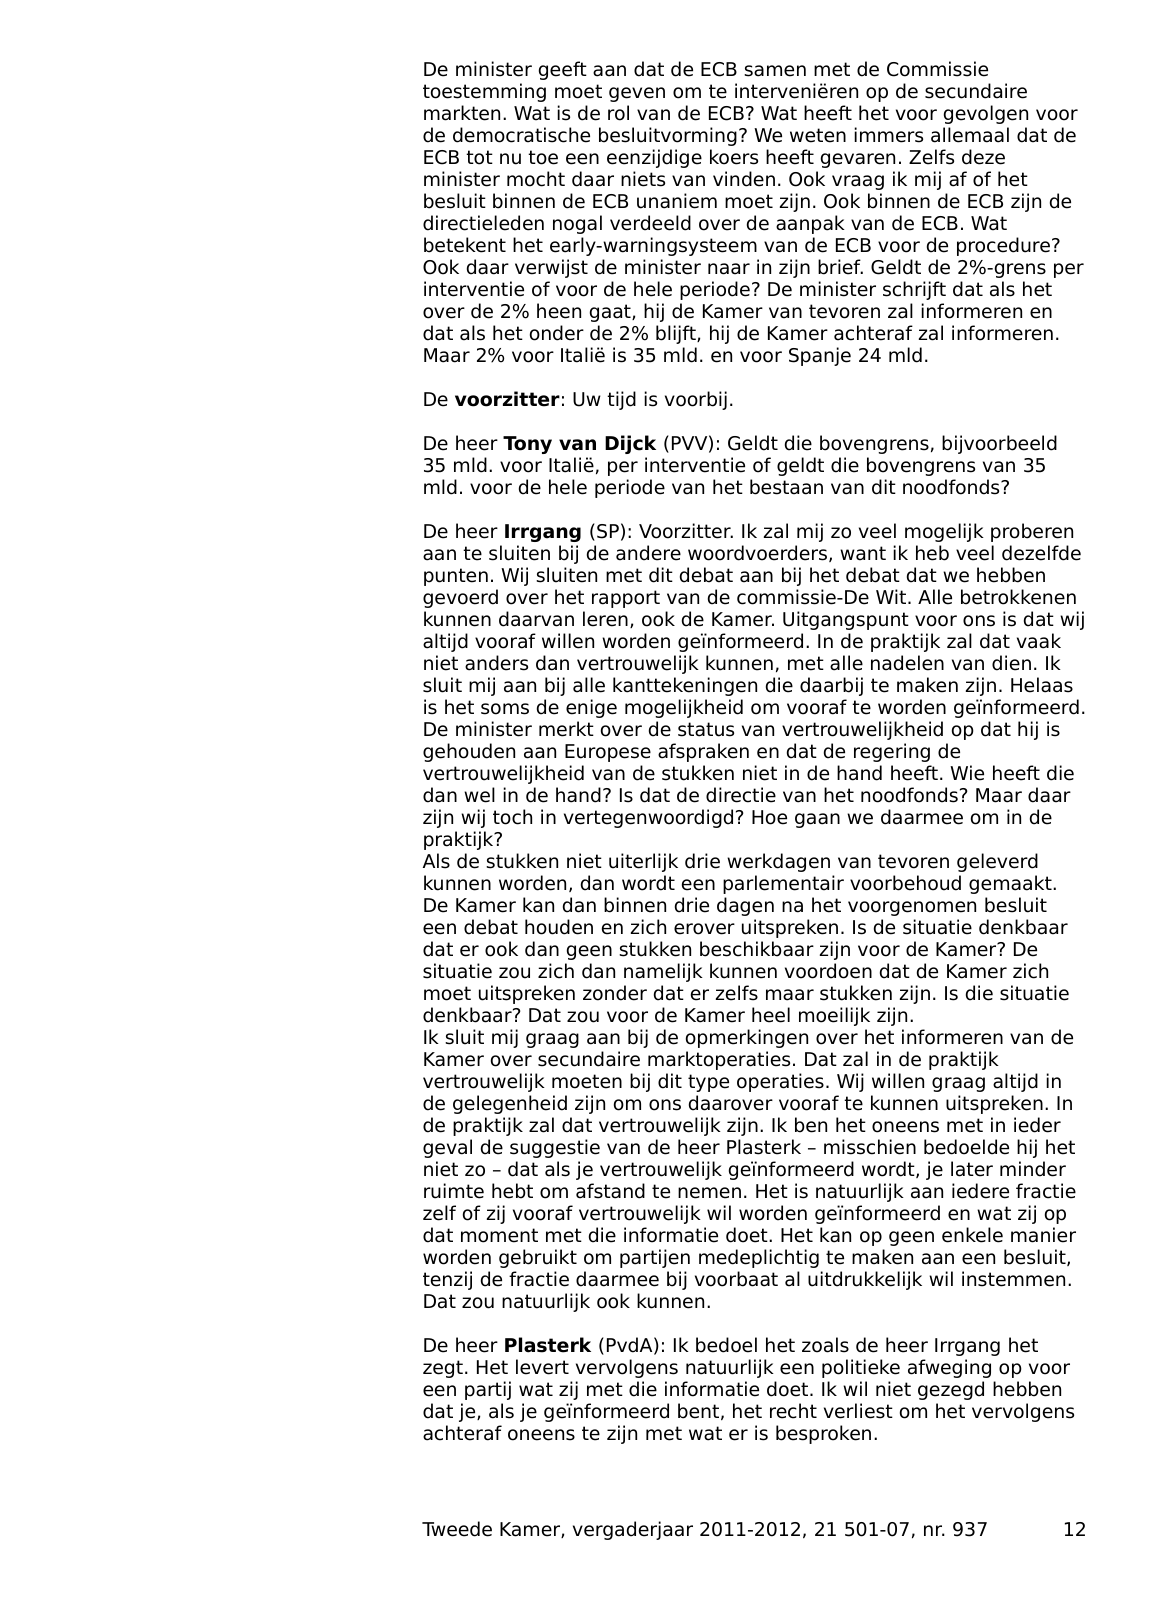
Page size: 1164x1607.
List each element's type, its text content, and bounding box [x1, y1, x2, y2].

text De heer Tony van Dijck (PVV): Geldt die bovengrens, bijvoorbeeld 35 mld. voor Italië, per interventie of geldt die bovengrens van 35 mld. voor de hele periode van het bestaan van dit noodfonds? [422, 433, 1087, 499]
text De voorzitter: Uw tijd is voorbij. [422, 389, 1087, 411]
text De minister merkt over de status van vertrouwelijkheid op dat hij is gehouden aan Europese afspraken en dat de regering de vertrouwelijkheid van de stukken niet in de hand heeft. Wie heeft die dan wel in de hand? Is dat de directie van het noodfonds? Maar daar zijn wij toch in vertegenwoordigd? Hoe gaan we daarmee om in de praktijk? [422, 719, 1087, 851]
text De heer Plasterk (PvdA): Ik bedoel het zoals de heer Irrgang het zegt. Het levert vervolgens natuurlijk een politieke afweging op voor een partij wat zij met die informatie doet. Ik wil niet gezegd hebben dat je, als je geïnformeerd bent, het recht verliest om het vervolgens achteraf oneens te zijn met wat er is besproken. [422, 1335, 1087, 1444]
text Ik sluit mij graag aan bij de opmerkingen over het informeren van de Kamer over secundaire marktoperaties. Dat zal in de praktijk vertrouwelijk moeten bij dit type operaties. Wij willen graag altijd in de gelegenheid zijn om ons daarover vooraf te kunnen uitspreken. In de praktijk zal dat vertrouwelijk zijn. Ik ben het oneens met in ieder geval de suggestie van de heer Plasterk – misschien bedoelde hij het niet zo – dat als je vertrouwelijk geïnformeerd wordt, je later minder ruimte hebt om afstand te nemen. Het is natuurlijk aan iedere fractie zelf of zij vooraf vertrouwelijk wil worden geïnformeerd en wat zij op dat moment met die informatie doet. Het kan op geen enkele manier worden gebruikt om partijen medeplichtig te maken aan een besluit, tenzij de fractie daarmee bij voorbaat al uitdrukkelijk wil instemmen. Dat zou natuurlijk ook kunnen. [422, 1027, 1087, 1312]
text Als de stukken niet uiterlijk drie werkdagen van tevoren geleverd kunnen worden, dan wordt een parlementair voorbehoud gemaakt. De Kamer kan dan binnen drie dagen na het voorgenomen besluit een debat houden en zich erover uitspreken. Is de situatie denkbaar dat er ook dan geen stukken beschikbaar zijn voor de Kamer? De situatie zou zich dan namelijk kunnen voordoen dat de Kamer zich moet uitspreken zonder dat er zelfs maar stukken zijn. Is die situatie denkbaar? Dat zou voor de Kamer heel moeilijk zijn. [422, 851, 1087, 1027]
text De minister geeft aan dat de ECB samen met de Commissie toestemming moet geven om te interveniëren op de secundaire markten. Wat is de rol van de ECB? Wat heeft het voor gevolgen voor de democratische besluitvorming? We weten immers allemaal dat de ECB tot nu toe een eenzijdige koers heeft gevaren. Zelfs deze minister mocht daar niets van vinden. Ook vraag ik mij af of het besluit binnen de ECB unaniem moet zijn. Ook binnen de ECB zijn de directieleden nogal verdeeld over de aanpak van de ECB. Wat betekent het early-warningsysteem van de ECB voor de procedure? Ook daar verwijst de minister naar in zijn brief. Geldt de 2%-grens per interventie of voor de hele periode? De minister schrijft dat als het over de 2% heen gaat, hij de Kamer van tevoren zal informeren en dat als het onder de 2% blijft, hij de Kamer achteraf zal informeren. Maar 2% voor Italië is 35 mld. en voor Spanje 24 mld. [422, 59, 1087, 367]
text De heer Irrgang (SP): Voorzitter. Ik zal mij zo veel mogelijk proberen aan te sluiten bij de andere woordvoerders, want ik heb veel dezelfde punten. Wij sluiten met dit debat aan bij het debat dat we hebben gevoerd over het rapport van de commissie-De Wit. Alle betrokkenen kunnen daarvan leren, ook de Kamer. Uitgangspunt voor ons is dat wij altijd vooraf willen worden geïnformeerd. In de praktijk zal dat vaak niet anders dan vertrouwelijk kunnen, met alle nadelen van dien. Ik sluit mij aan bij alle kanttekeningen die daarbij te maken zijn. Helaas is het soms de enige mogelijkheid om vooraf te worden geïnformeerd. [422, 521, 1087, 719]
